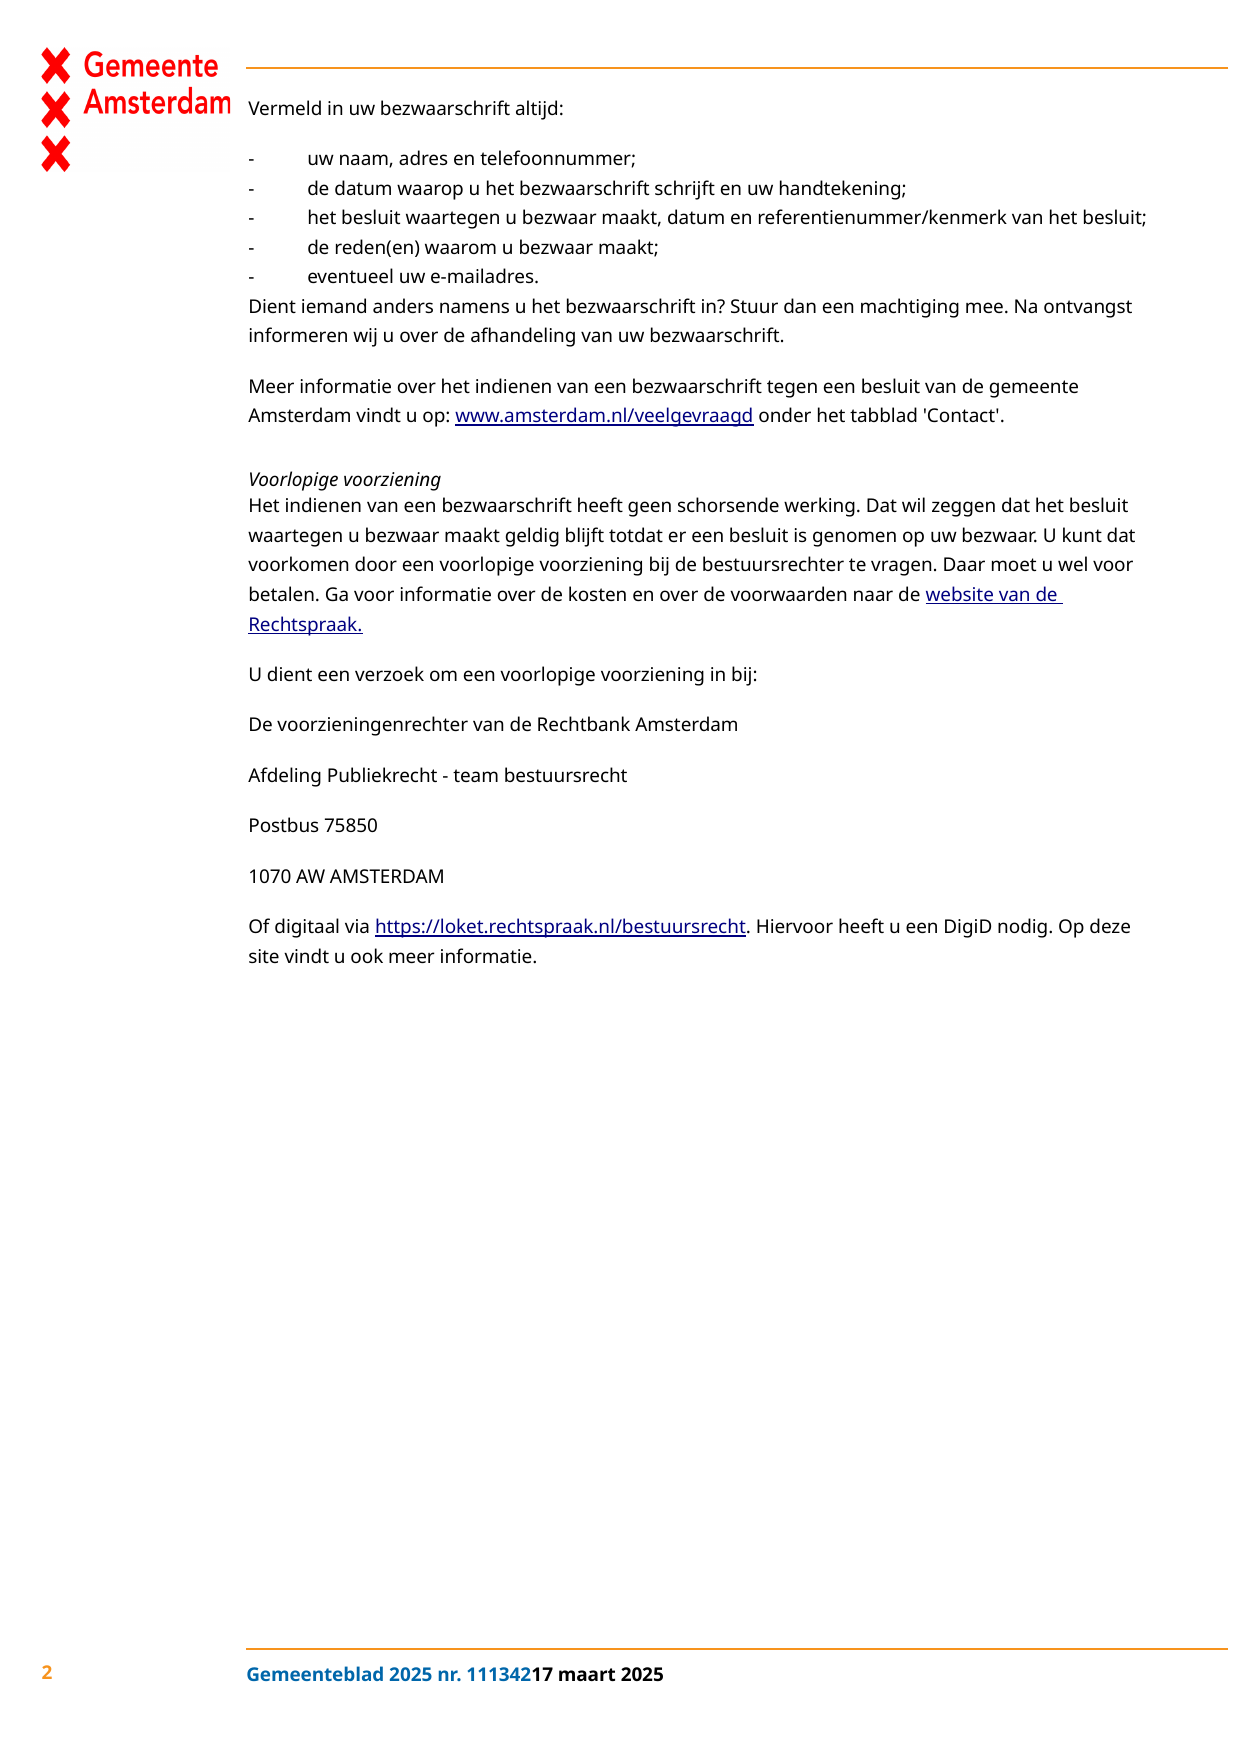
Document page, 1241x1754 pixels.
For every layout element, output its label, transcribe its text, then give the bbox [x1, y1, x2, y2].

text Dient iemand anders namens u het bezwaarschrift in? Stuur dan een machtiging mee. Na ontvangst informeren wij u over de afhandeling van uw bezwaarschrift. [248, 293, 1152, 348]
text Het indienen van een bezwaarschrift heeft geen schorsende werking. Dat wil zeggen dat het besluit waartegen u bezwaar maakt geldig blijft totdat er een besluit is genomen op uw bezwaar. U kunt dat voorkomen door een voorlopige voorziening bij de bestuursrechter te vragen. Daar moet u wel voor betalen. Ga voor informatie over de kosten en over de voorwaarden naar de website van de Rechtspraak. [248, 492, 1152, 636]
list de datum waarop u het bezwaarschrift schrijft en uw handtekening; [248, 175, 1152, 201]
text Meer informatie over het indienen van een bezwaarschrift tegen een besluit van de gemeente Amsterdam vindt u op: www.amsterdam.nl/veelgevraagd onder het tabblad 'Contact'. [248, 373, 1152, 428]
list de reden(en) waarom u bezwaar maakt; [248, 234, 1152, 260]
picture [41, 47, 231, 172]
text Vermeld in uw bezwaarschrift altijd: [248, 95, 1152, 121]
text 1070 AW AMSTERDAM [248, 863, 1152, 888]
text Afdeling Publiekrecht - team bestuursrecht [248, 762, 1152, 788]
list eventueel uw e-mailadres. [248, 263, 1152, 289]
list het besluit waartegen u bezwaar maakt, datum en referentienummer/kenmerk van het besluit; [248, 204, 1152, 230]
text Voorlopige voorziening [248, 467, 1152, 492]
text Postbus 75850 [248, 812, 1152, 838]
text U dient een verzoek om een voorlopige voorziening in bij: [248, 661, 1152, 687]
text De voorzieningenrechter van de Rechtbank Amsterdam [248, 712, 1152, 737]
list uw naam, adres en telefoonnummer; [248, 145, 1152, 171]
text Of digitaal via https://loket.rechtspraak.nl/bestuursrecht. Hiervoor heeft u een DigiD nodig. Op deze site vindt u ook meer informatie. [248, 913, 1152, 968]
